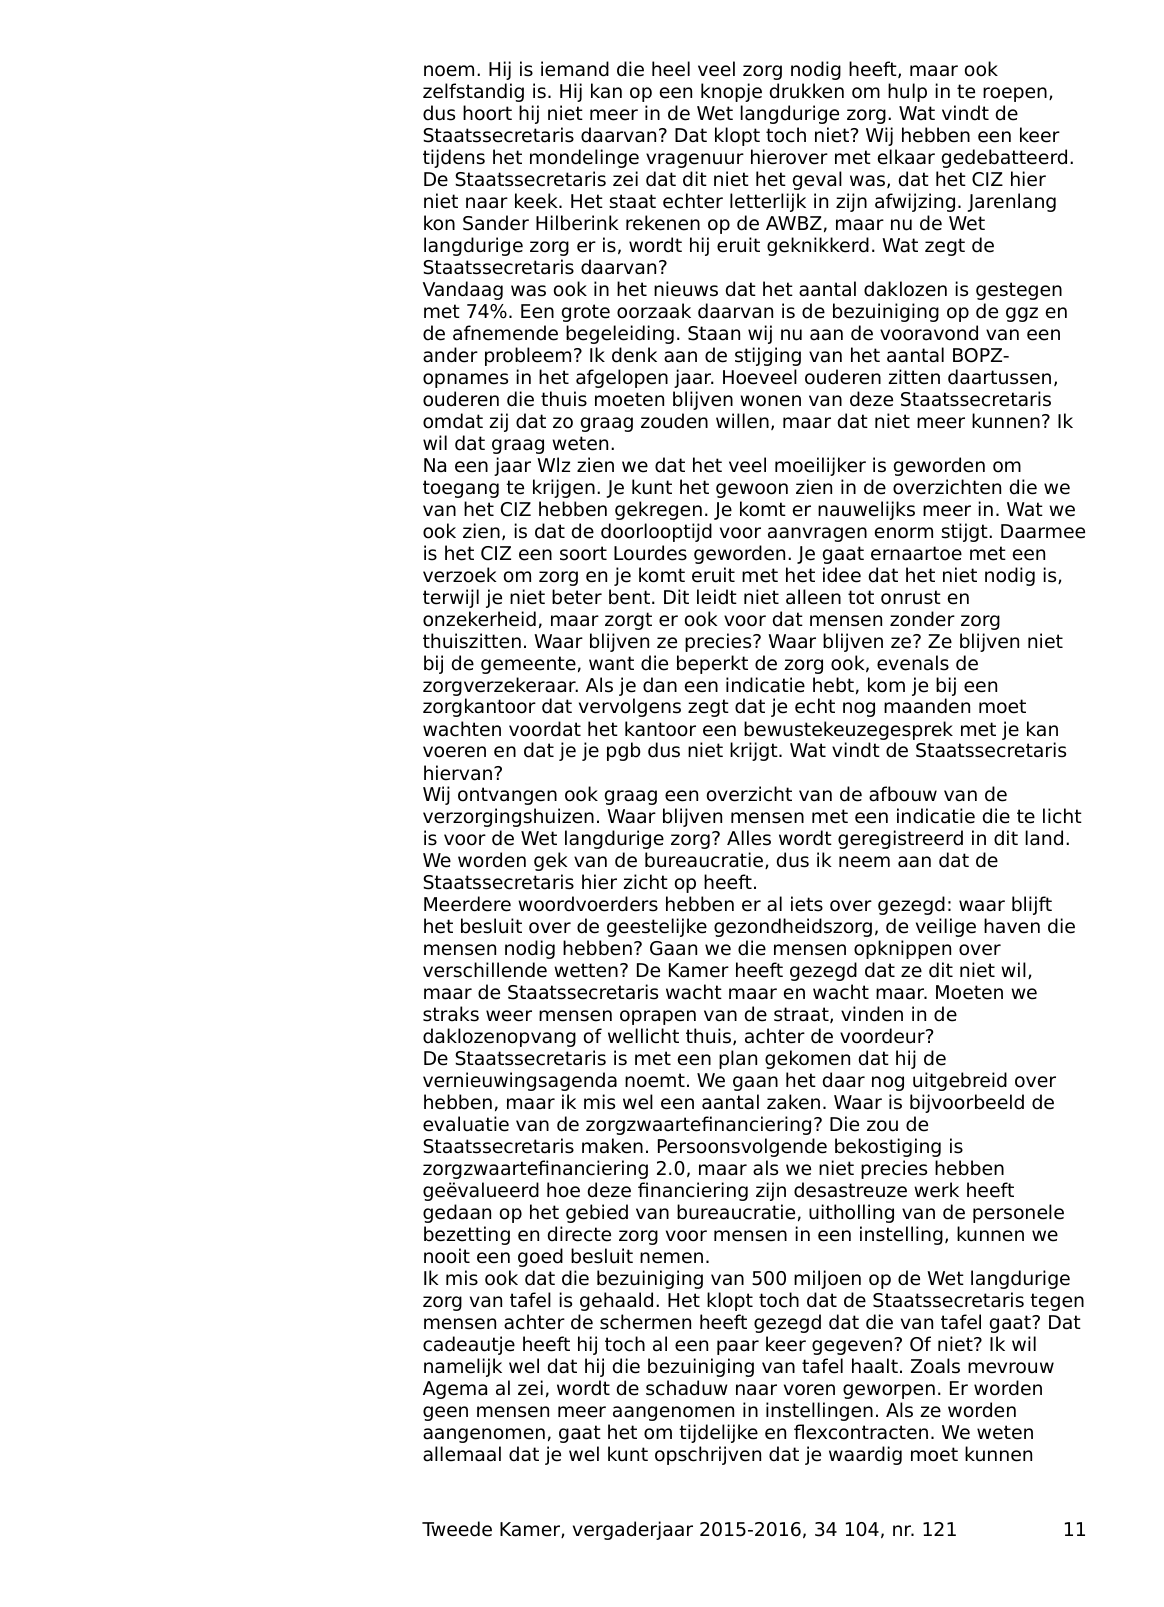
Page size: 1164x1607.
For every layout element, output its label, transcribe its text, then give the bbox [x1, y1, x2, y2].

text Wij ontvangen ook graag een overzicht van de afbouw van de verzorgingshuizen. Waar blijven mensen met een indicatie die te licht is voor de Wet langdurige zorg? Alles wordt geregistreerd in dit land. We worden gek van de bureaucratie, dus ik neem aan dat de Staatssecretaris hier zicht op heeft. [422, 784, 1087, 894]
text noem. Hij is iemand die heel veel zorg nodig heeft, maar ook zelfstandig is. Hij kan op een knopje drukken om hulp in te roepen, dus hoort hij niet meer in de Wet langdurige zorg. Wat vindt de Staatssecretaris daarvan? Dat klopt toch niet? Wij hebben een keer tijdens het mondelinge vragenuur hierover met elkaar gedebatteerd. De Staatssecretaris zei dat dit niet het geval was, dat het CIZ hier niet naar keek. Het staat echter letterlijk in zijn afwijzing. Jarenlang kon Sander Hilberink rekenen op de AWBZ, maar nu de Wet langdurige zorg er is, wordt hij eruit geknikkerd. Wat zegt de Staatssecretaris daarvan? [422, 59, 1087, 279]
text Ik mis ook dat die bezuiniging van 500 miljoen op de Wet langdurige zorg van tafel is gehaald. Het klopt toch dat de Staatssecretaris tegen mensen achter de schermen heeft gezegd dat die van tafel gaat? Dat cadeautje heeft hij toch al een paar keer gegeven? Of niet? Ik wil namelijk wel dat hij die bezuiniging van tafel haalt. Zoals mevrouw Agema al zei, wordt de schaduw naar voren geworpen. Er worden geen mensen meer aangenomen in instellingen. Als ze worden aangenomen, gaat het om tijdelijke en flexcontracten. We weten allemaal dat je wel kunt opschrijven dat je waardig moet kunnen [422, 1268, 1087, 1466]
text Meerdere woordvoerders hebben er al iets over gezegd: waar blijft het besluit over de geestelijke gezondheidszorg, de veilige haven die mensen nodig hebben? Gaan we die mensen opknippen over verschillende wetten? De Kamer heeft gezegd dat ze dit niet wil, maar de Staatssecretaris wacht maar en wacht maar. Moeten we straks weer mensen oprapen van de straat, vinden in de daklozenopvang of wellicht thuis, achter de voordeur? [422, 894, 1087, 1048]
text De Staatssecretaris is met een plan gekomen dat hij de vernieuwingsagenda noemt. We gaan het daar nog uitgebreid over hebben, maar ik mis wel een aantal zaken. Waar is bijvoorbeeld de evaluatie van de zorgzwaartefinanciering? Die zou de Staatssecretaris maken. Persoonsvolgende bekostiging is zorgzwaartefinanciering 2.0, maar als we niet precies hebben geëvalueerd hoe deze financiering zijn desastreuze werk heeft gedaan op het gebied van bureaucratie, uitholling van de personele bezetting en directe zorg voor mensen in een instelling, kunnen we nooit een goed besluit nemen. [422, 1048, 1087, 1268]
text Na een jaar Wlz zien we dat het veel moeilijker is geworden om toegang te krijgen. Je kunt het gewoon zien in de overzichten die we van het CIZ hebben gekregen. Je komt er nauwelijks meer in. Wat we ook zien, is dat de doorlooptijd voor aanvragen enorm stijgt. Daarmee is het CIZ een soort Lourdes geworden. Je gaat ernaartoe met een verzoek om zorg en je komt eruit met het idee dat het niet nodig is, terwijl je niet beter bent. Dit leidt niet alleen tot onrust en onzekerheid, maar zorgt er ook voor dat mensen zonder zorg thuiszitten. Waar blijven ze precies? Waar blijven ze? Ze blijven niet bij de gemeente, want die beperkt de zorg ook, evenals de zorgverzekeraar. Als je dan een indicatie hebt, kom je bij een zorgkantoor dat vervolgens zegt dat je echt nog maanden moet wachten voordat het kantoor een bewustekeuzegesprek met je kan voeren en dat je je pgb dus niet krijgt. Wat vindt de Staatssecretaris hiervan? [422, 455, 1087, 784]
text Vandaag was ook in het nieuws dat het aantal daklozen is gestegen met 74%. Een grote oorzaak daarvan is de bezuiniging op de ggz en de afnemende begeleiding. Staan wij nu aan de vooravond van een ander probleem? Ik denk aan de stijging van het aantal BOPZ-opnames in het afgelopen jaar. Hoeveel ouderen zitten daartussen, ouderen die thuis moeten blijven wonen van deze Staatssecretaris omdat zij dat zo graag zouden willen, maar dat niet meer kunnen? Ik wil dat graag weten. [422, 279, 1087, 455]
